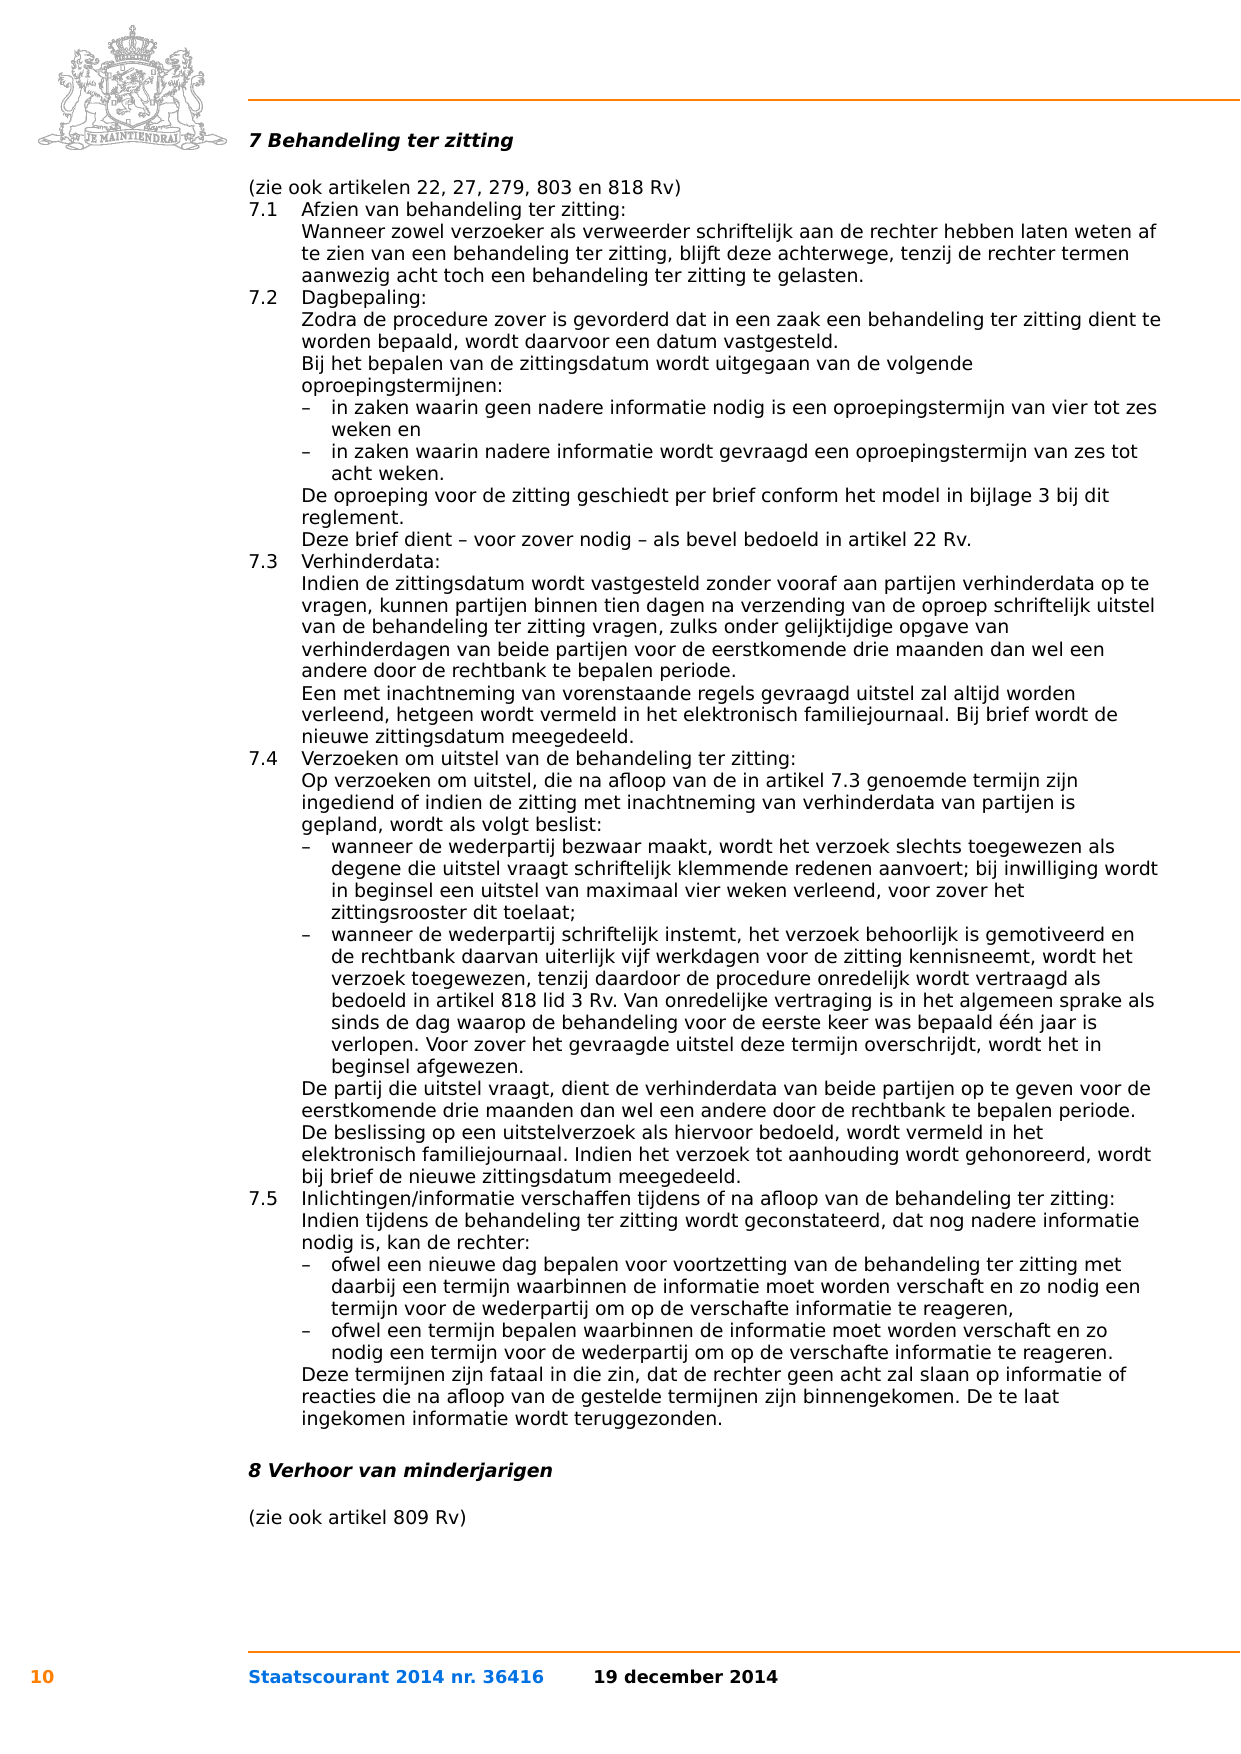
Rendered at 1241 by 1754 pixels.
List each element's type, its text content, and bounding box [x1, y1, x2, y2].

text (zie ook artikel 809 Rv) [248, 1507, 1163, 1529]
text De oproeping voor de zitting geschiedt per brief conform het model in bijlage 3 bij dit reglement. [301, 484, 1163, 528]
text Zodra de procedure zover is gevorderd dat in een zaak een behandeling ter zitting dient te worden bepaald, wordt daarvoor een datum vastgesteld. [301, 309, 1163, 353]
text Op verzoeken om uitstel, die na afloop van de in artikel 7.3 genoemde termijn zijn ingediend of indien de zitting met inachtneming van verhinderdata van partijen is gepland, wordt als volgt beslist: [301, 770, 1163, 836]
text – in zaken waarin nadere informatie wordt gevraagd een oproepingstermijn van zes tot acht weken. [301, 441, 1163, 484]
text 7.2 Dagbepaling: [248, 287, 1163, 309]
text 7.1 Afzien van behandeling ter zitting: [248, 199, 1163, 221]
text 7.3 Verhinderdata: [248, 551, 1163, 572]
text (zie ook artikelen 22, 27, 279, 803 en 818 Rv) [248, 177, 1163, 199]
text – in zaken waarin geen nadere informatie nodig is een oproepingstermijn van vier tot zes weken en [301, 397, 1163, 441]
text – ofwel een nieuwe dag bepalen voor voortzetting van de behandeling ter zitting met daarbij een termijn waarbinnen de informatie moet worden verschaft en zo nodig een termijn voor de wederpartij om op de verschafte informatie te reageren, [301, 1254, 1163, 1320]
text De beslissing op een uitstelverzoek als hiervoor bedoeld, wordt vermeld in het elektronisch familiejournaal. Indien het verzoek tot aanhouding wordt gehonoreerd, wordt bij brief de nieuwe zittingsdatum meegedeeld. [301, 1122, 1163, 1188]
text Indien tijdens de behandeling ter zitting wordt geconstateerd, dat nog nadere informatie nodig is, kan de rechter: [301, 1210, 1163, 1254]
text Deze brief dient – voor zover nodig – als bevel bedoeld in artikel 22 Rv. [301, 528, 1163, 551]
text – ofwel een termijn bepalen waarbinnen de informatie moet worden verschaft en zo nodig een termijn voor de wederpartij om op de verschafte informatie te reageren. [301, 1320, 1163, 1364]
text De partij die uitstel vraagt, dient de verhinderdata van beide partijen op te geven voor de eerstkomende drie maanden dan wel een andere door de rechtbank te bepalen periode. [301, 1078, 1163, 1122]
text – wanneer de wederpartij bezwaar maakt, wordt het verzoek slechts toegewezen als degene die uitstel vraagt schriftelijk klemmende redenen aanvoert; bij inwilliging wordt in beginsel een uitstel van maximaal vier weken verleend, voor zover het zittingsrooster dit toelaat; [301, 836, 1163, 924]
text Bij het bepalen van de zittingsdatum wordt uitgegaan van de volgende oproepingstermijnen: [301, 353, 1163, 397]
text 7.5 Inlichtingen/informatie verschaffen tijdens of na afloop van de behandeling ter zitting: [248, 1188, 1163, 1210]
text – wanneer de wederpartij schriftelijk instemt, het verzoek behoorlijk is gemotiveerd en de rechtbank daarvan uiterlijk vijf werkdagen voor de zitting kennisneemt, wordt het verzoek toegewezen, tenzij daardoor de procedure onredelijk wordt vertraagd als bedoeld in artikel 818 lid 3 Rv. Van onredelijke vertraging is in het algemeen sprake als sinds de dag waarop de behandeling voor de eerste keer was bepaald één jaar is verlopen. Voor zover het gevraagde uitstel deze termijn overschrijdt, wordt het in beginsel afgewezen. [301, 924, 1163, 1078]
text Deze termijnen zijn fataal in die zin, dat de rechter geen acht zal slaan op informatie of reacties die na afloop van de gestelde termijnen zijn binnengekomen. De te laat ingekomen informatie wordt teruggezonden. [301, 1364, 1163, 1430]
text Een met inachtneming van vorenstaande regels gevraagd uitstel zal altijd worden verleend, hetgeen wordt vermeld in het elektronisch familiejournaal. Bij brief wordt de nieuwe zittingsdatum meegedeeld. [301, 682, 1163, 748]
picture [38, 25, 227, 150]
subtitle 7 Behandeling ter zitting [248, 130, 1163, 152]
text Wanneer zowel verzoeker als verweerder schriftelijk aan de rechter hebben laten weten af te zien van een behandeling ter zitting, blijft deze achterwege, tenzij de rechter termen aanwezig acht toch een behandeling ter zitting te gelasten. [301, 221, 1163, 287]
text 7.4 Verzoeken om uitstel van de behandeling ter zitting: [248, 748, 1163, 770]
subtitle 8 Verhoor van minderjarigen [248, 1460, 1163, 1482]
text Indien de zittingsdatum wordt vastgesteld zonder vooraf aan partijen verhinderdata op te vragen, kunnen partijen binnen tien dagen na verzending van de oproep schriftelijk uitstel van de behandeling ter zitting vragen, zulks onder gelijktijdige opgave van verhinderdagen van beide partijen voor de eerstkomende drie maanden dan wel een andere door de rechtbank te bepalen periode. [301, 572, 1163, 682]
